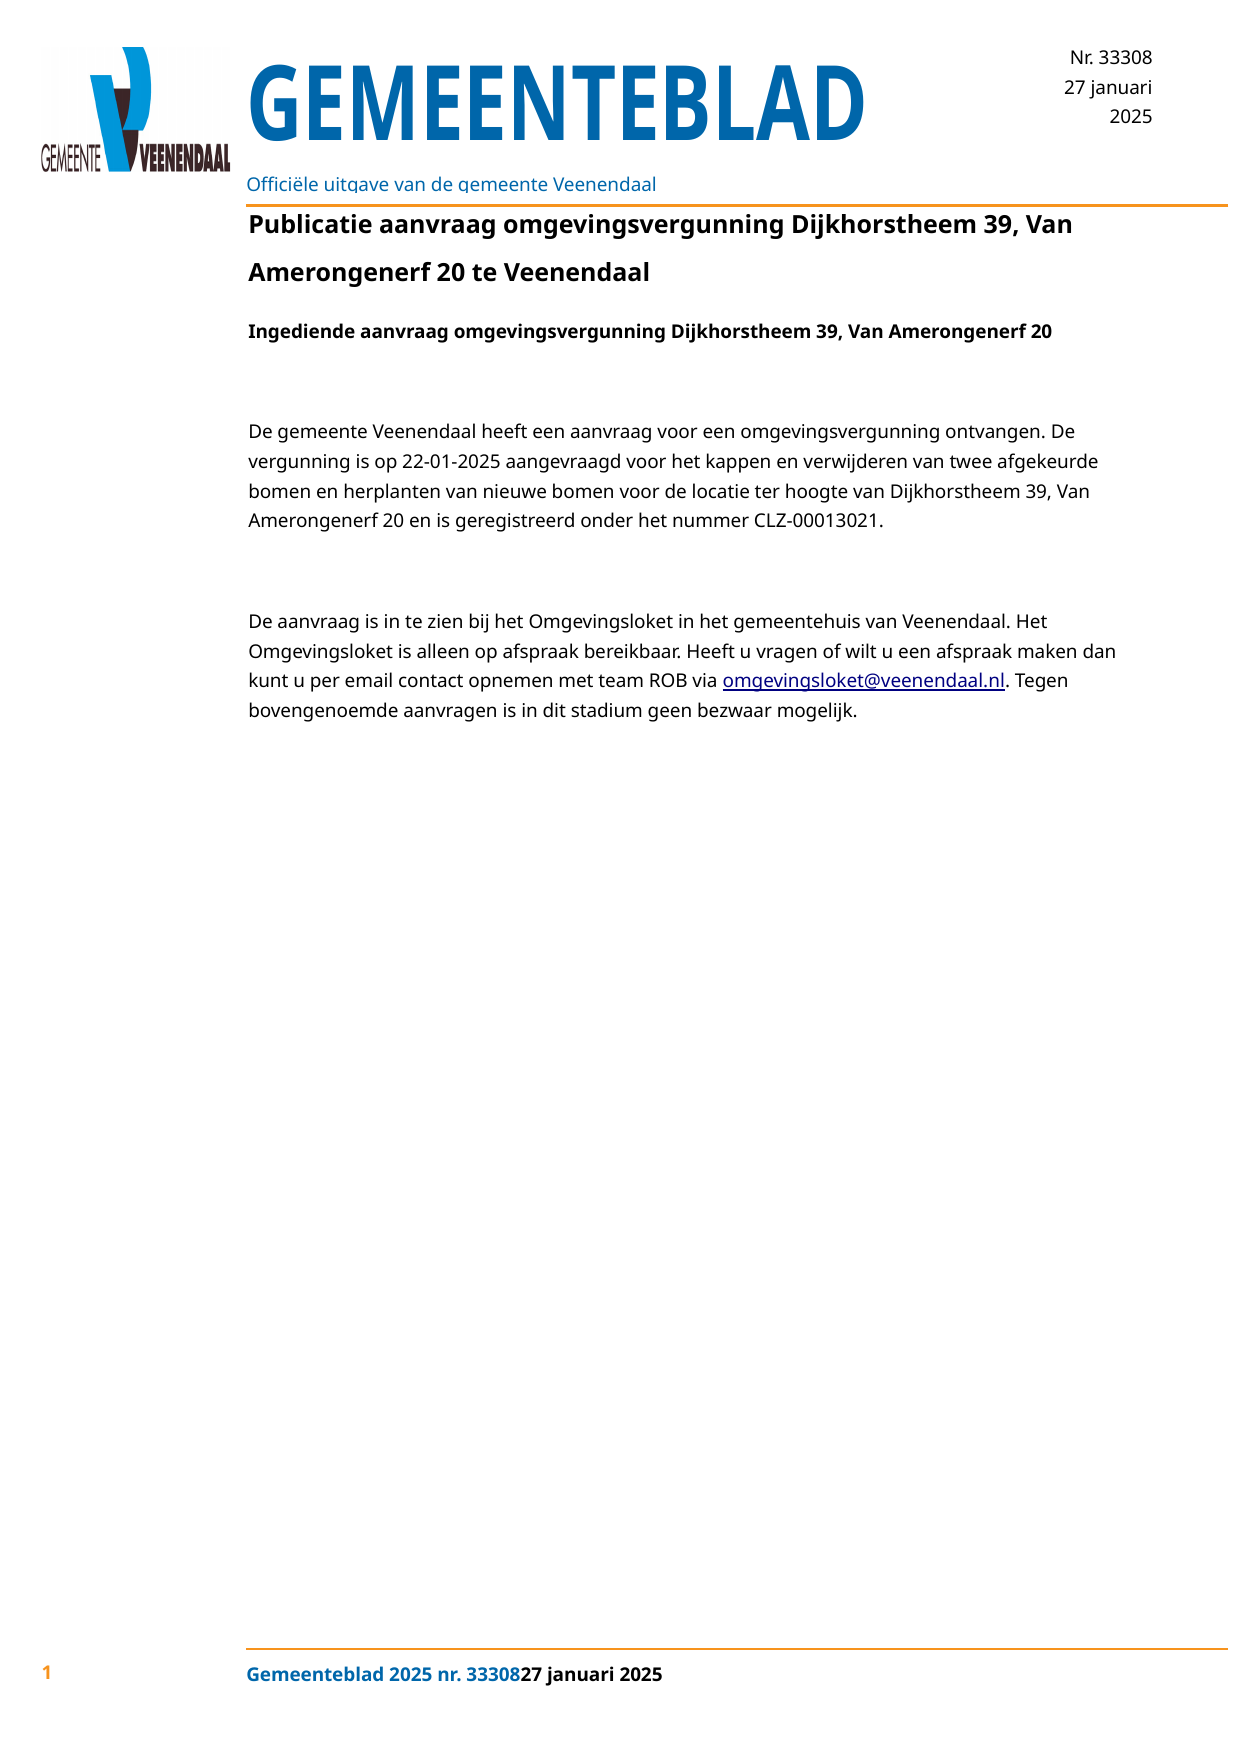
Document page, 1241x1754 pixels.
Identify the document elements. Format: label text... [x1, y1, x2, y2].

picture [41, 47, 130, 172]
picture [123, 47, 231, 172]
text De gemeente Veenendaal heeft een aanvraag voor een omgevingsvergunning ontvangen. De vergunning is op 22-01-2025 aangevraagd voor het kappen en verwijderen van twee afgekeurde bomen en herplanten van nieuwe bomen voor de locatie ter hoogte van Dijkhorstheem 39, Van Amerongenerf 20 en is geregistreerd onder het nummer CLZ-00013021. [248, 419, 1152, 533]
text Publicatie aanvraag omgevingsvergunning Dijkhorstheem 39, Van Amerongenerf 20 te Veenendaal [248, 207, 1152, 288]
text De aanvraag is in te zien bij het Omgevingsloket in het gemeentehuis van Veenendaal. Het Omgevingsloket is alleen op afspraak bereikbaar. Heeft u vragen of wilt u een afspraak maken dan kunt u per email contact opnemen met team ROB via omgevingsloket@veenendaal.nl. Tegen bovengenoemde aanvragen is in dit stadium geen bezwaar mogelijk. [248, 608, 1152, 723]
text Ingediende aanvraag omgevingsvergunning Dijkhorstheem 39, Van Amerongenerf 20 [248, 318, 1152, 344]
